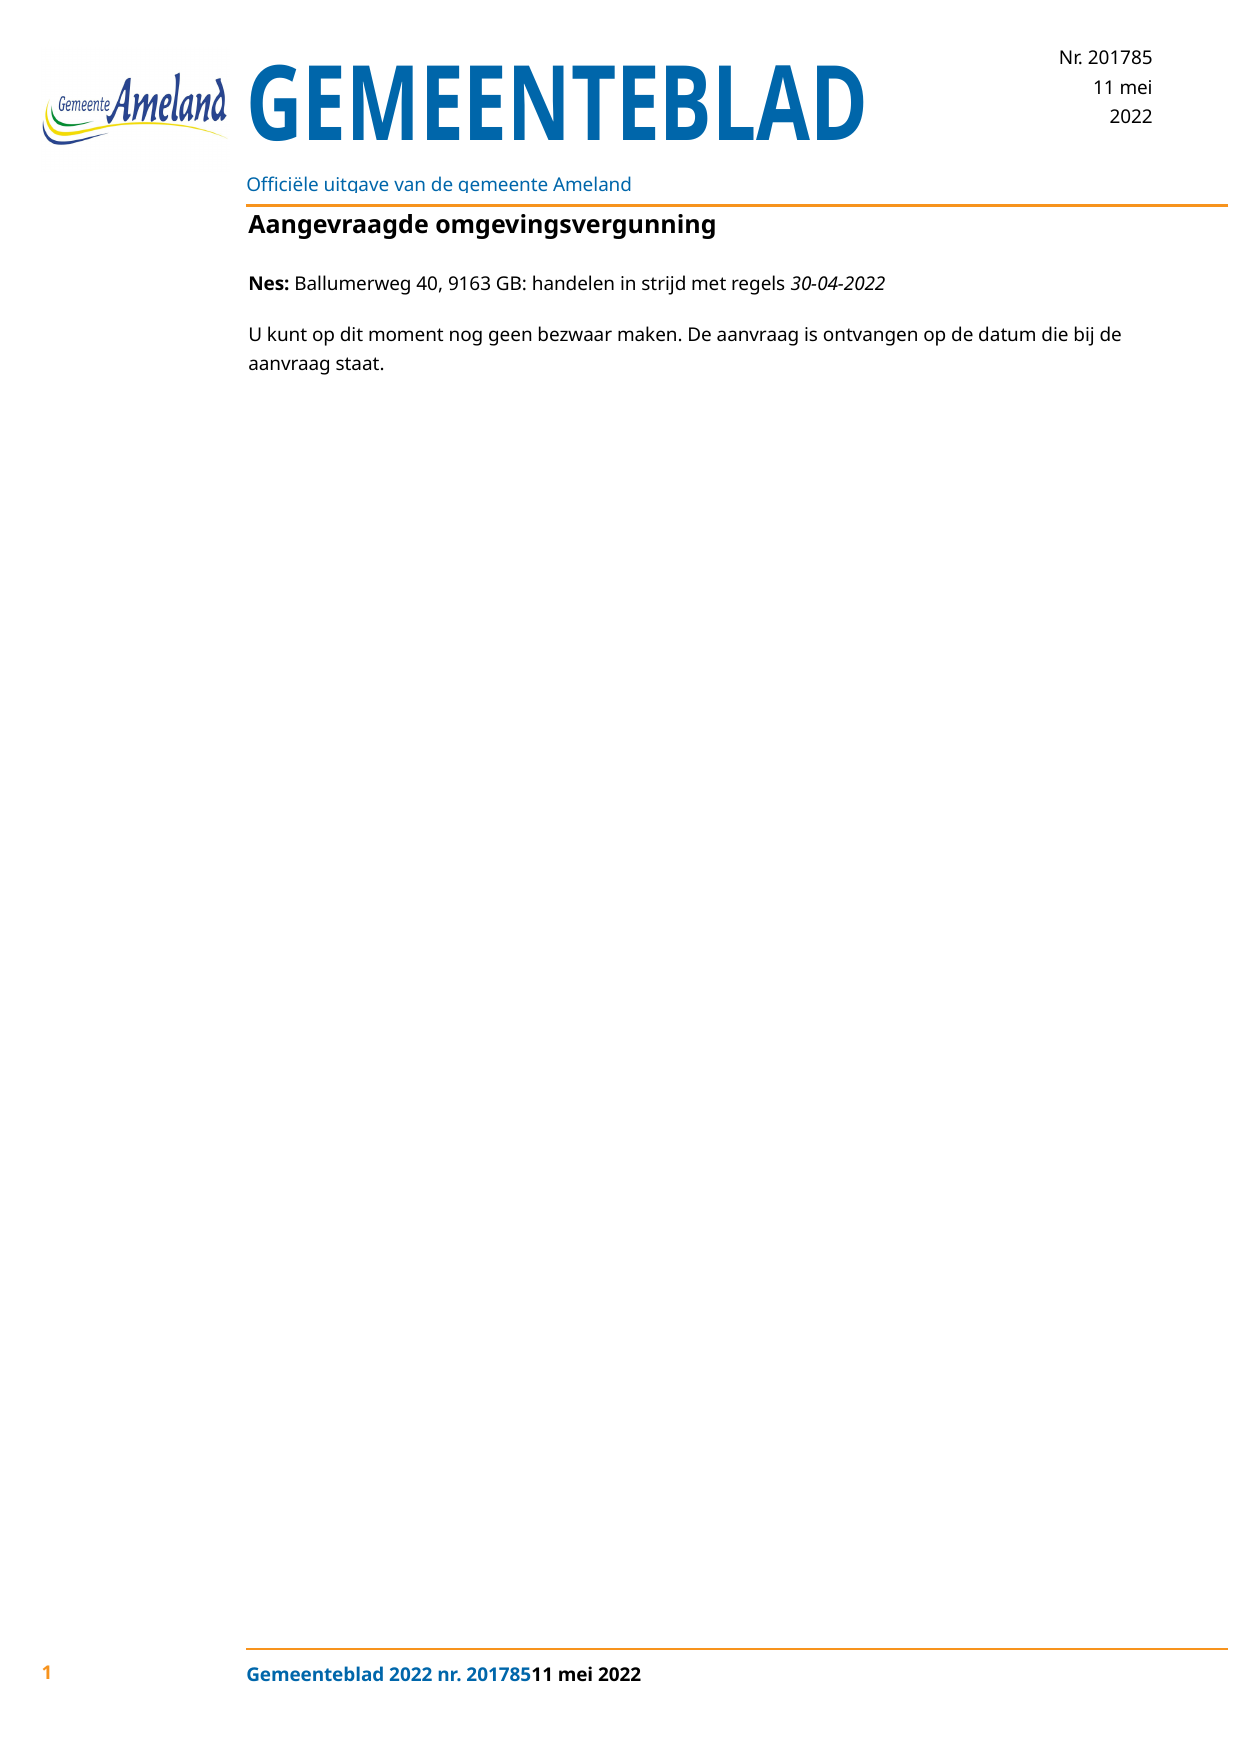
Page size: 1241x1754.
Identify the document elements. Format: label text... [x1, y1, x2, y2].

text Aangevraagde omgevingsvergunning [248, 207, 1152, 241]
text U kunt op dit moment nog geen bezwaar maken. De aanvraag is ontvangen op de datum die bij de aanvraag staat. [248, 321, 1152, 376]
text Nes: Ballumerweg 40, 9163 GB: handelen in strijd met regels 30-04-2022 [248, 270, 1152, 296]
picture [41, 47, 231, 172]
